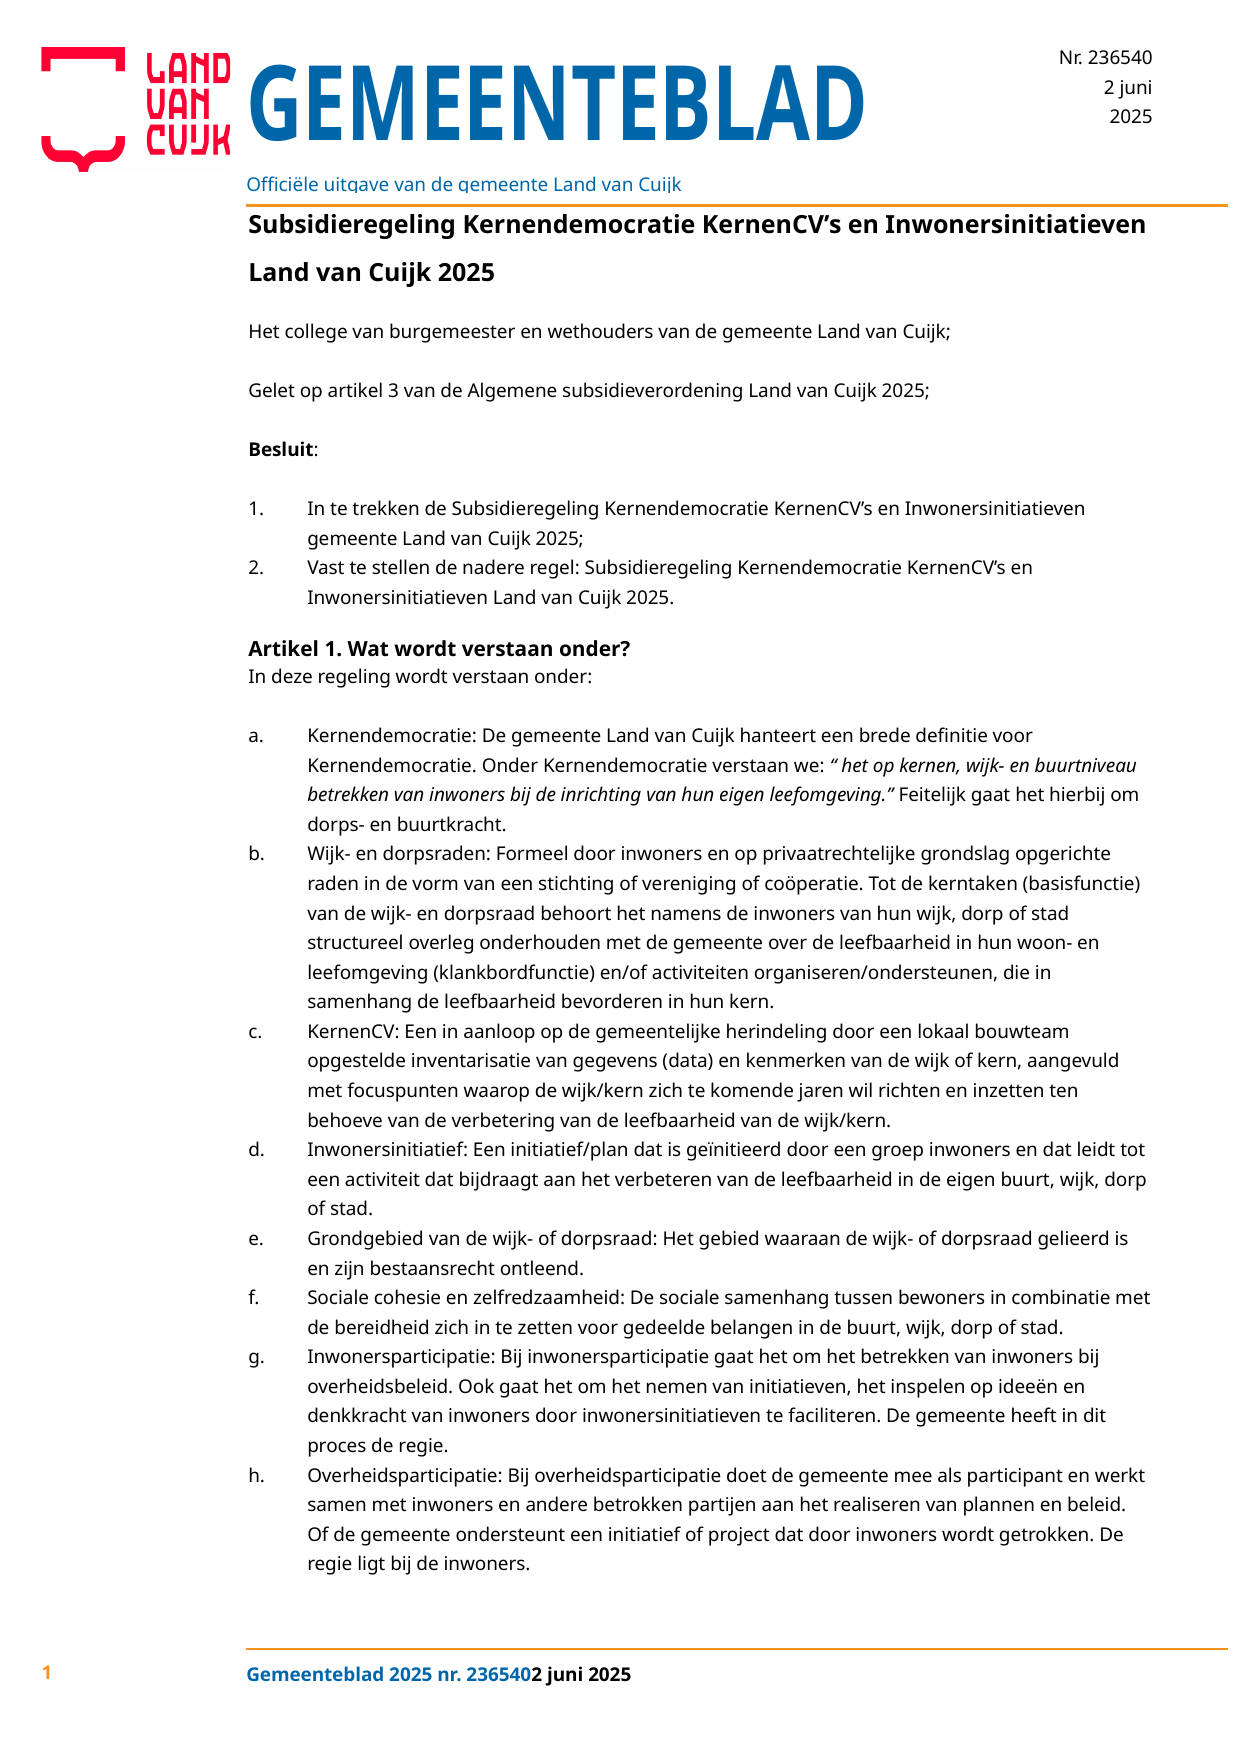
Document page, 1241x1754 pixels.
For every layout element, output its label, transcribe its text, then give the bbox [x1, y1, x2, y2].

text Gelet op artikel 3 van de Algemene subsidieverordening Land van Cuijk 2025; [248, 377, 1152, 403]
list Grondgebied van de wijk- of dorpsraad: Het gebied waaraan de wijk- of dorpsraad gelieerd is en zijn bestaansrecht ontleend. [248, 1225, 1152, 1280]
list Overheidsparticipatie: Bij overheidsparticipatie doet de gemeente mee als participant en werkt samen met inwoners en andere betrokken partijen aan het realiseren van plannen en beleid. Of de gemeente ondersteunt een initiatief of project dat door inwoners wordt getrokken. De regie ligt bij de inwoners. [248, 1462, 1152, 1576]
text Besluit: [248, 436, 1152, 462]
list Sociale cohesie en zelfredzaamheid: De sociale samenhang tussen bewoners in combinatie met de bereidheid zich in te zetten voor gedeelde belangen in de buurt, wijk, dorp of stad. [248, 1284, 1152, 1339]
text Het college van burgemeester en wethouders van de gemeente Land van Cuijk; [248, 318, 1152, 344]
picture [41, 47, 231, 172]
list KernenCV: Een in aanloop op de gemeentelijke herindeling door een lokaal bouwteam opgestelde inventarisatie van gegevens (data) en kenmerken van de wijk of kern, aangevuld met focuspunten waarop de wijk/kern zich te komende jaren wil richten en inzetten ten behoeve van de verbetering van de leefbaarheid van de wijk/kern. [248, 1018, 1152, 1132]
list Inwonersinitiatief: Een initiatief/plan dat is geïnitieerd door een groep inwoners en dat leidt tot een activiteit dat bijdraagt aan het verbeteren van de leefbaarheid in de eigen buurt, wijk, dorp of stad. [248, 1136, 1152, 1221]
list Vast te stellen de nadere regel: Subsidieregeling Kernendemocratie KernenCV’s en Inwonersinitiatieven Land van Cuijk 2025. [248, 554, 1152, 610]
list In te trekken de Subsidieregeling Kernendemocratie KernenCV’s en Inwonersinitiatieven gemeente Land van Cuijk 2025; [248, 495, 1152, 551]
text Artikel 1. Wat wordt verstaan onder? [248, 634, 1152, 663]
list Inwonersparticipatie: Bij inwonersparticipatie gaat het om het betrekken van inwoners bij overheidsbeleid. Ook gaat het om het nemen van initiatieven, het inspelen op ideeën en denkkracht van inwoners door inwonersinitiatieven te faciliteren. De gemeente heeft in dit proces de regie. [248, 1343, 1152, 1458]
text In deze regeling wordt verstaan onder: [248, 663, 1152, 689]
text Subsidieregeling Kernendemocratie KernenCV’s en Inwonersinitiatieven Land van Cuijk 2025 [248, 207, 1152, 288]
list Wijk- en dorpsraden: Formeel door inwoners en op privaatrechtelijke grondslag opgerichte raden in de vorm van een stichting of vereniging of coöperatie. Tot de kerntaken (basisfunctie) van de wijk- en dorpsraad behoort het namens de inwoners van hun wijk, dorp of stad structureel overleg onderhouden met de gemeente over de leefbaarheid in hun woon- en leefomgeving (klankbordfunctie) en/of activiteiten organiseren/ondersteunen, die in samenhang de leefbaarheid bevorderen in hun kern. [248, 841, 1152, 1014]
list Kernendemocratie: De gemeente Land van Cuijk hanteert een brede definitie voor Kernendemocratie. Onder Kernendemocratie verstaan we: “ het op kernen, wijk- en buurtniveau betrekken van inwoners bij de inrichting van hun eigen leefomgeving.” Feitelijk gaat het hierbij om dorps- en buurtkracht. [248, 722, 1152, 837]
